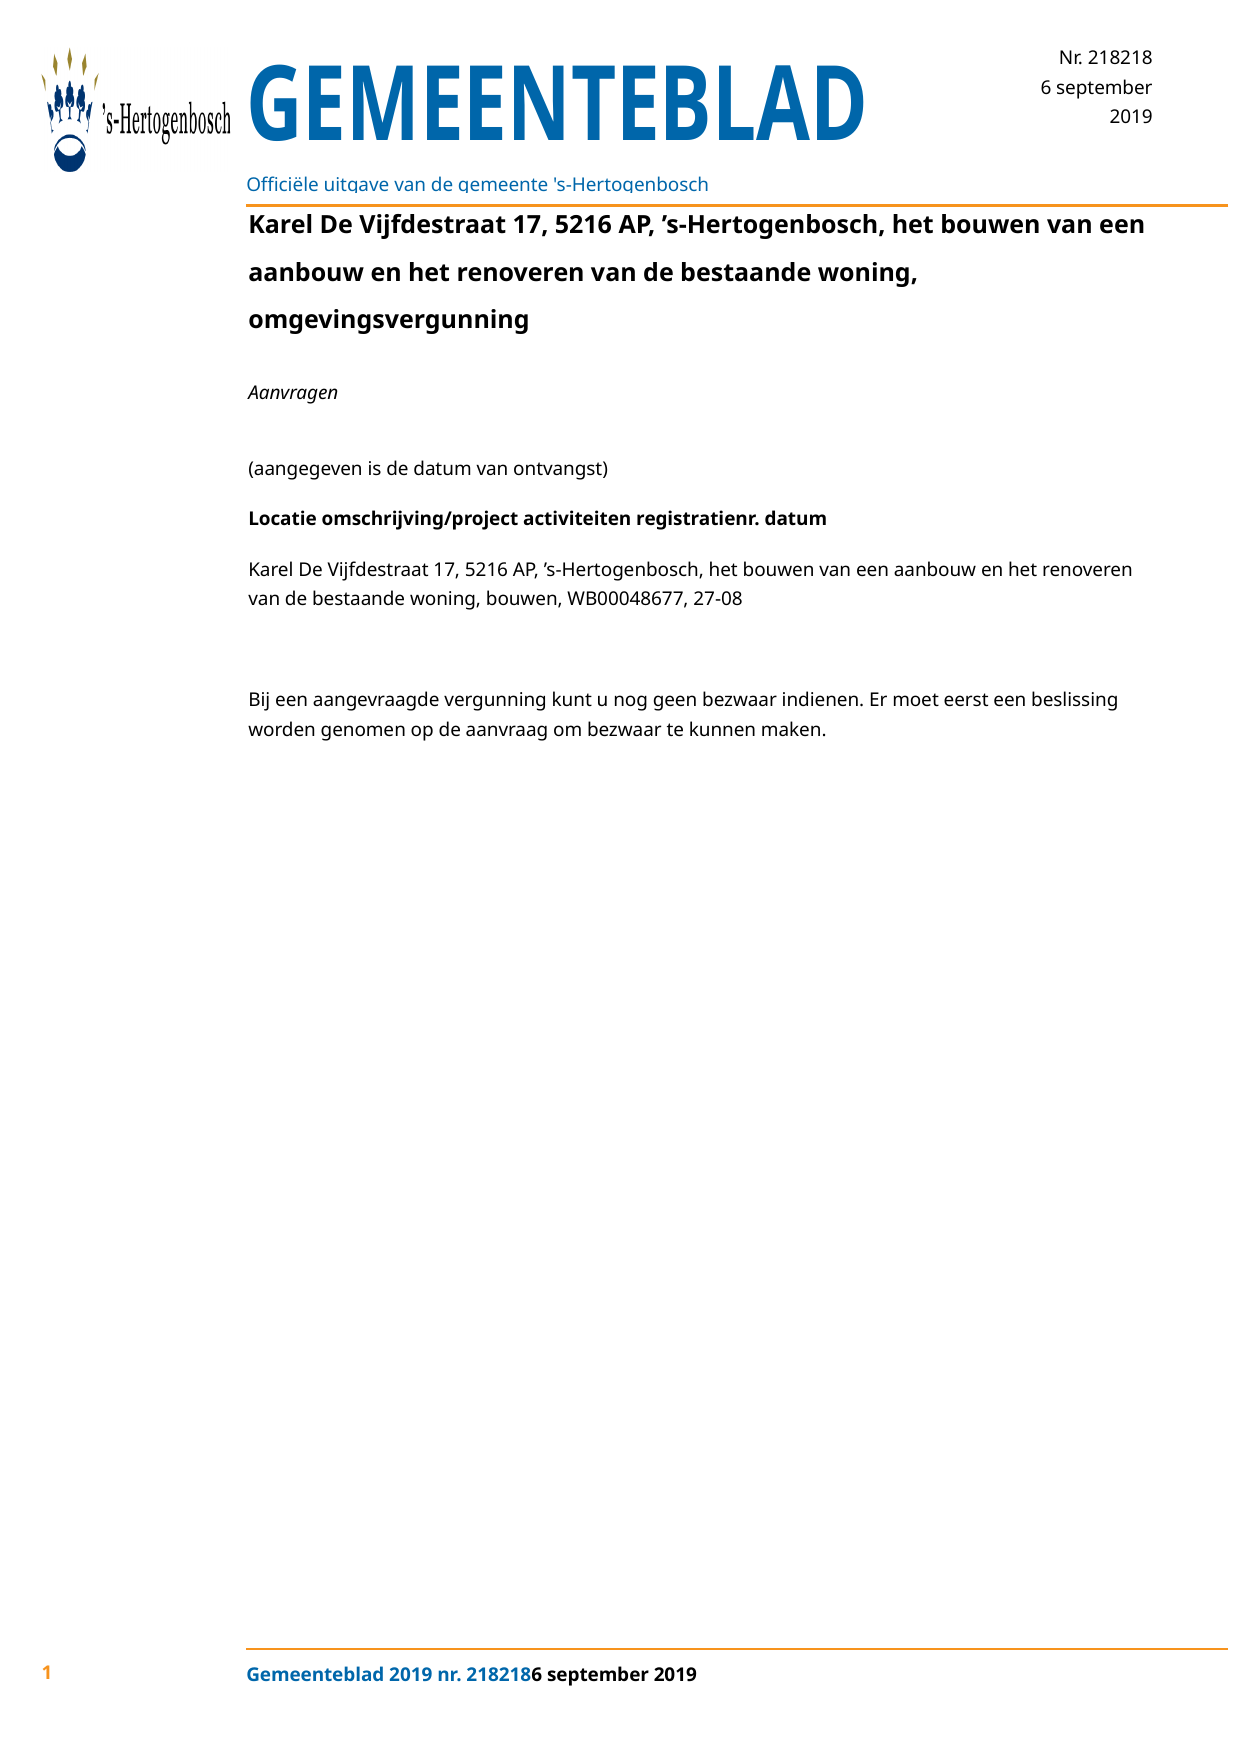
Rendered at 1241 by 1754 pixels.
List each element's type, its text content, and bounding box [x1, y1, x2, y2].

text Aanvragen [248, 379, 1152, 405]
picture [41, 47, 231, 172]
text Locatie omschrijving/project activiteiten registratienr. datum [248, 506, 1152, 531]
text (aangegeven is de datum van ontvangst) [248, 455, 1152, 481]
text Bij een aangevraagde vergunning kunt u nog geen bezwaar indienen. Er moet eerst een beslissing worden genomen op de aanvraag om bezwaar te kunnen maken. [248, 686, 1152, 742]
text Karel De Vijfdestraat 17, 5216 AP, ’s-Hertogenbosch, het bouwen van een aanbouw en het renoveren van de bestaande woning, omgevingsvergunning [248, 207, 1152, 336]
text Karel De Vijfdestraat 17, 5216 AP, ’s-Hertogenbosch, het bouwen van een aanbouw en het renoveren van de bestaande woning, bouwen, WB00048677, 27-08 [248, 556, 1152, 611]
